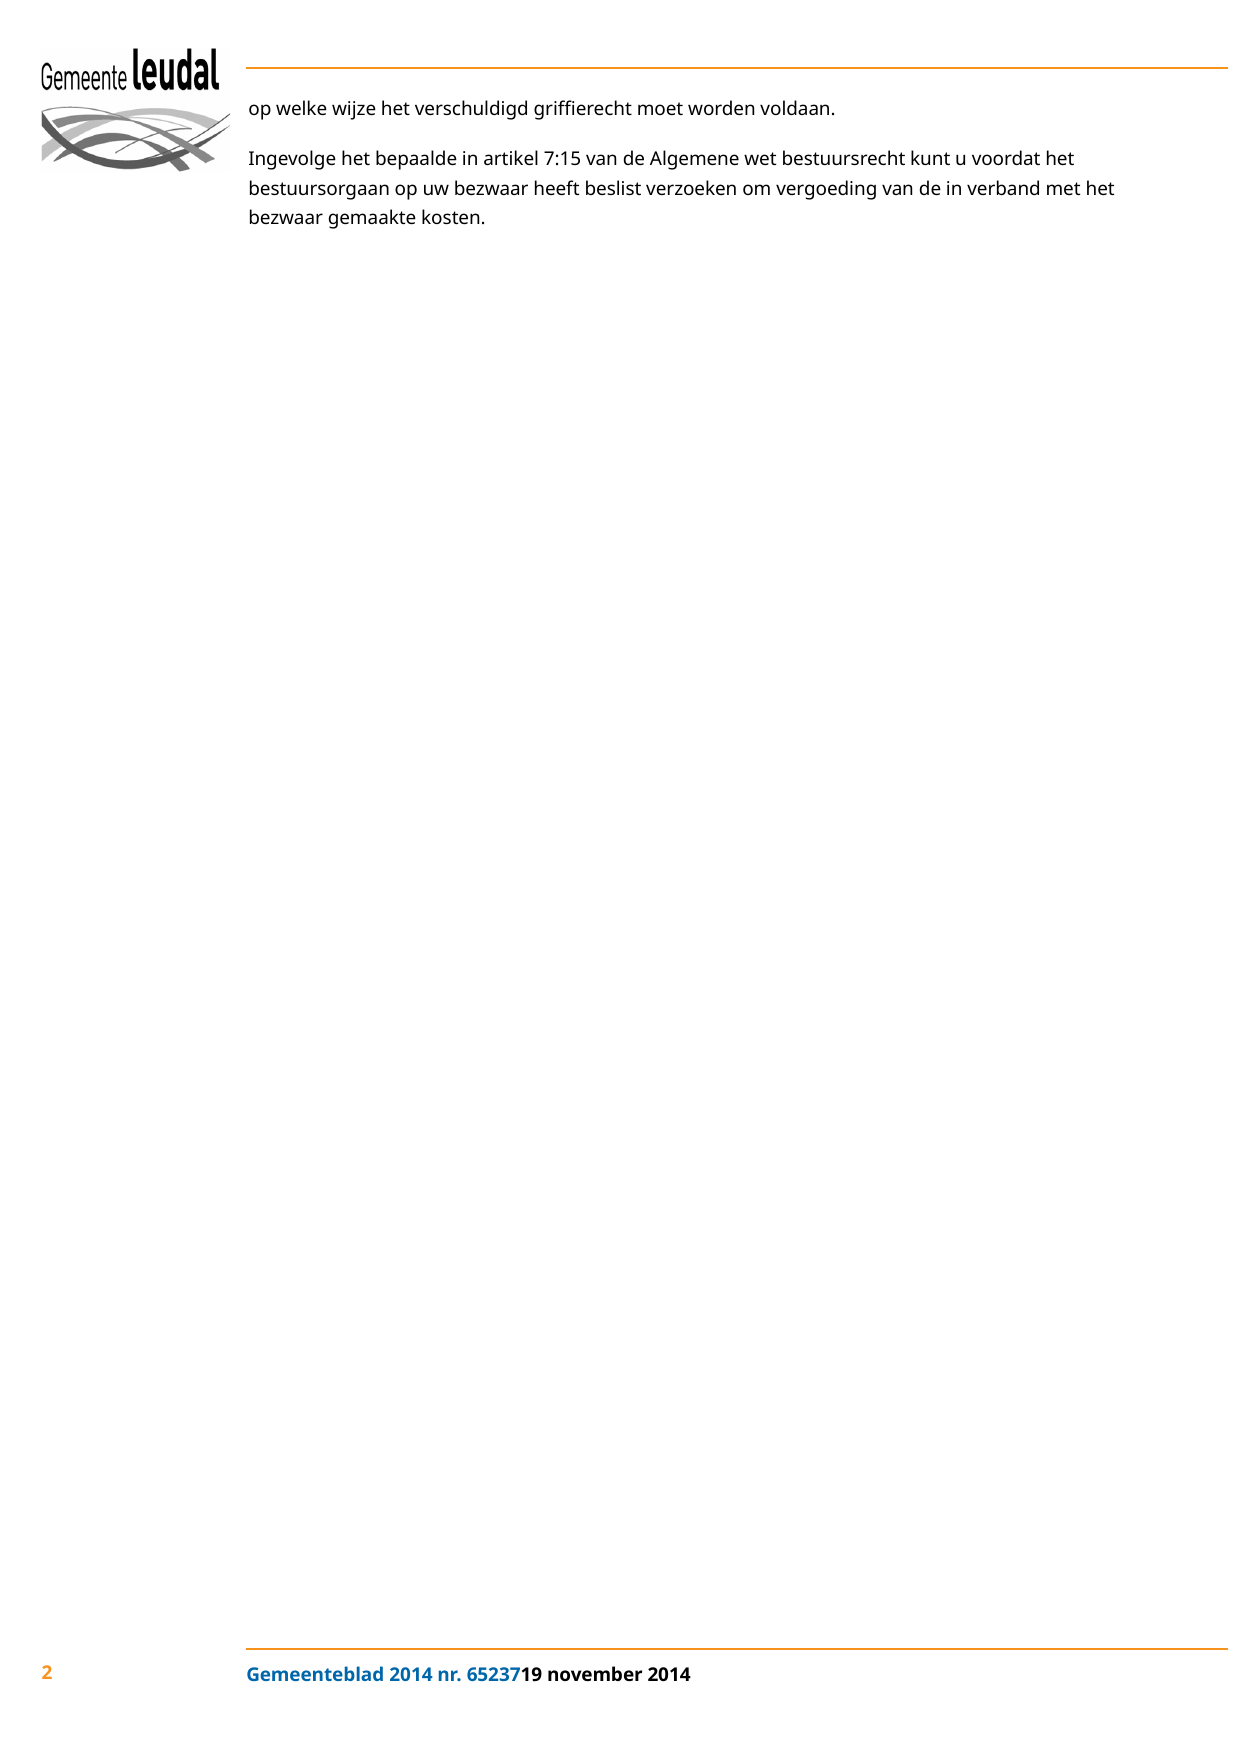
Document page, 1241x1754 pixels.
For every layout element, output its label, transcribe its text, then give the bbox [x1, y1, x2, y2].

text op welke wijze het verschuldigd griffierecht moet worden voldaan. [248, 95, 1152, 121]
picture [41, 47, 231, 172]
text Ingevolge het bepaalde in artikel 7:15 van de Algemene wet bestuursrecht kunt u voordat het bestuursorgaan op uw bezwaar heeft beslist verzoeken om vergoeding van de in verband met het bezwaar gemaakte kosten. [248, 145, 1152, 230]
